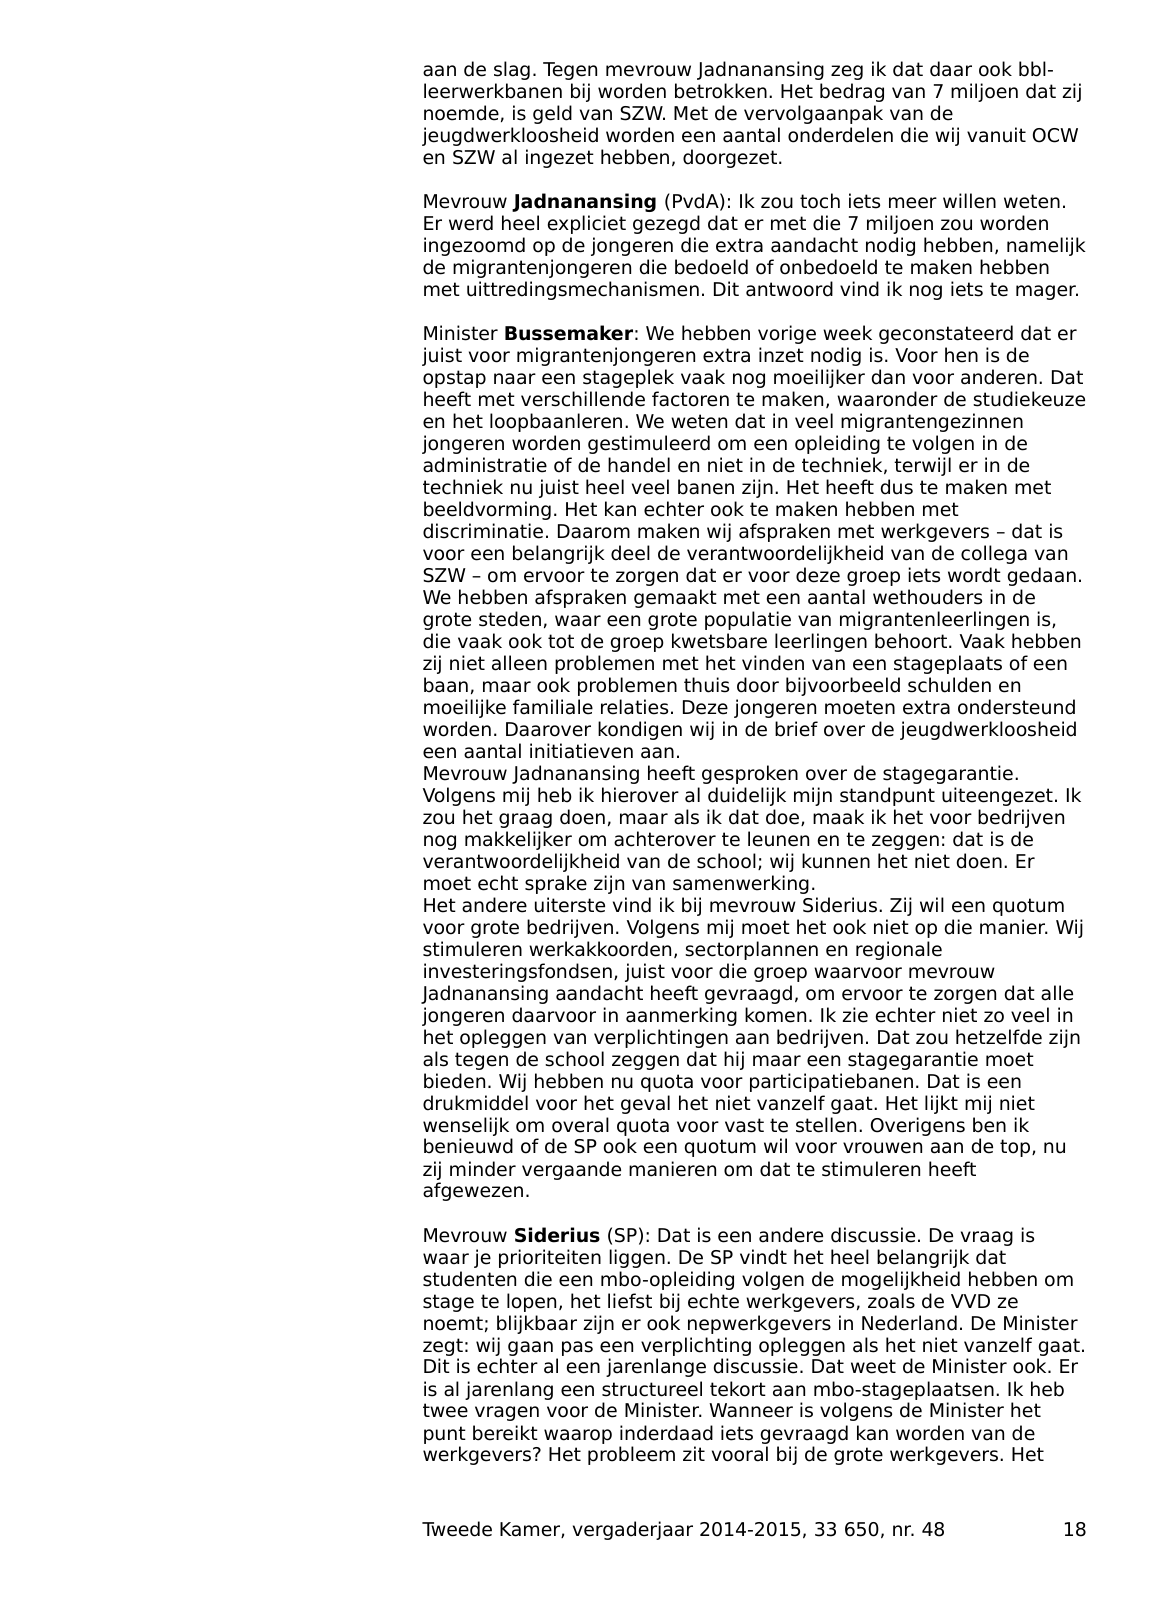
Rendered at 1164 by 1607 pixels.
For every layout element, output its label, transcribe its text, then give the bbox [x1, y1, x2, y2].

text Mevrouw Jadnanansing (PvdA): Ik zou toch iets meer willen weten. Er werd heel expliciet gezegd dat er met die 7 miljoen zou worden ingezoomd op de jongeren die extra aandacht nodig hebben, namelijk de migrantenjongeren die bedoeld of onbedoeld te maken hebben met uittredingsmechanismen. Dit antwoord vind ik nog iets te mager. [422, 191, 1087, 301]
text Mevrouw Siderius (SP): Dat is een andere discussie. De vraag is waar je prioriteiten liggen. De SP vindt het heel belangrijk dat studenten die een mbo-opleiding volgen de mogelijkheid hebben om stage te lopen, het liefst bij echte werkgevers, zoals de VVD ze noemt; blijkbaar zijn er ook nepwerkgevers in Nederland. De Minister zegt: wij gaan pas een verplichting opleggen als het niet vanzelf gaat. Dit is echter al een jarenlange discussie. Dat weet de Minister ook. Er is al jarenlang een structureel tekort aan mbo-stageplaatsen. Ik heb twee vragen voor de Minister. Wanneer is volgens de Minister het punt bereikt waarop inderdaad iets gevraagd kan worden van de werkgevers? Het probleem zit vooral bij de grote werkgevers. Het [422, 1224, 1087, 1466]
text Het andere uiterste vind ik bij mevrouw Siderius. Zij wil een quotum voor grote bedrijven. Volgens mij moet het ook niet op die manier. Wij stimuleren werkakkoorden, sectorplannen en regionale investeringsfondsen, juist voor die groep waarvoor mevrouw Jadnanansing aandacht heeft gevraagd, om ervoor te zorgen dat alle jongeren daarvoor in aanmerking komen. Ik zie echter niet zo veel in het opleggen van verplichtingen aan bedrijven. Dat zou hetzelfde zijn als tegen de school zeggen dat hij maar een stagegarantie moet bieden. Wij hebben nu quota voor participatiebanen. Dat is een drukmiddel voor het geval het niet vanzelf gaat. Het lijkt mij niet wenselijk om overal quota voor vast te stellen. Overigens ben ik benieuwd of de SP ook een quotum wil voor vrouwen aan de top, nu zij minder vergaande manieren om dat te stimuleren heeft afgewezen. [422, 895, 1087, 1202]
text aan de slag. Tegen mevrouw Jadnanansing zeg ik dat daar ook bbl-leerwerkbanen bij worden betrokken. Het bedrag van 7 miljoen dat zij noemde, is geld van SZW. Met de vervolgaanpak van de jeugdwerkloosheid worden een aantal onderdelen die wij vanuit OCW en SZW al ingezet hebben, doorgezet. [422, 59, 1087, 169]
text Mevrouw Jadnanansing heeft gesproken over de stagegarantie. Volgens mij heb ik hierover al duidelijk mijn standpunt uiteengezet. Ik zou het graag doen, maar als ik dat doe, maak ik het voor bedrijven nog makkelijker om achterover te leunen en te zeggen: dat is de verantwoordelijkheid van de school; wij kunnen het niet doen. Er moet echt sprake zijn van samenwerking. [422, 763, 1087, 895]
text Minister Bussemaker: We hebben vorige week geconstateerd dat er juist voor migrantenjongeren extra inzet nodig is. Voor hen is de opstap naar een stageplek vaak nog moeilijker dan voor anderen. Dat heeft met verschillende factoren te maken, waaronder de studiekeuze en het loopbaanleren. We weten dat in veel migrantengezinnen jongeren worden gestimuleerd om een opleiding te volgen in de administratie of de handel en niet in de techniek, terwijl er in de techniek nu juist heel veel banen zijn. Het heeft dus te maken met beeldvorming. Het kan echter ook te maken hebben met discriminatie. Daarom maken wij afspraken met werkgevers – dat is voor een belangrijk deel de verantwoordelijkheid van de collega van SZW – om ervoor te zorgen dat er voor deze groep iets wordt gedaan. We hebben afspraken gemaakt met een aantal wethouders in de grote steden, waar een grote populatie van migrantenleerlingen is, die vaak ook tot de groep kwetsbare leerlingen behoort. Vaak hebben zij niet alleen problemen met het vinden van een stageplaats of een baan, maar ook problemen thuis door bijvoorbeeld schulden en moeilijke familiale relaties. Deze jongeren moeten extra ondersteund worden. Daarover kondigen wij in de brief over de jeugdwerkloosheid een aantal initiatieven aan. [422, 323, 1087, 763]
